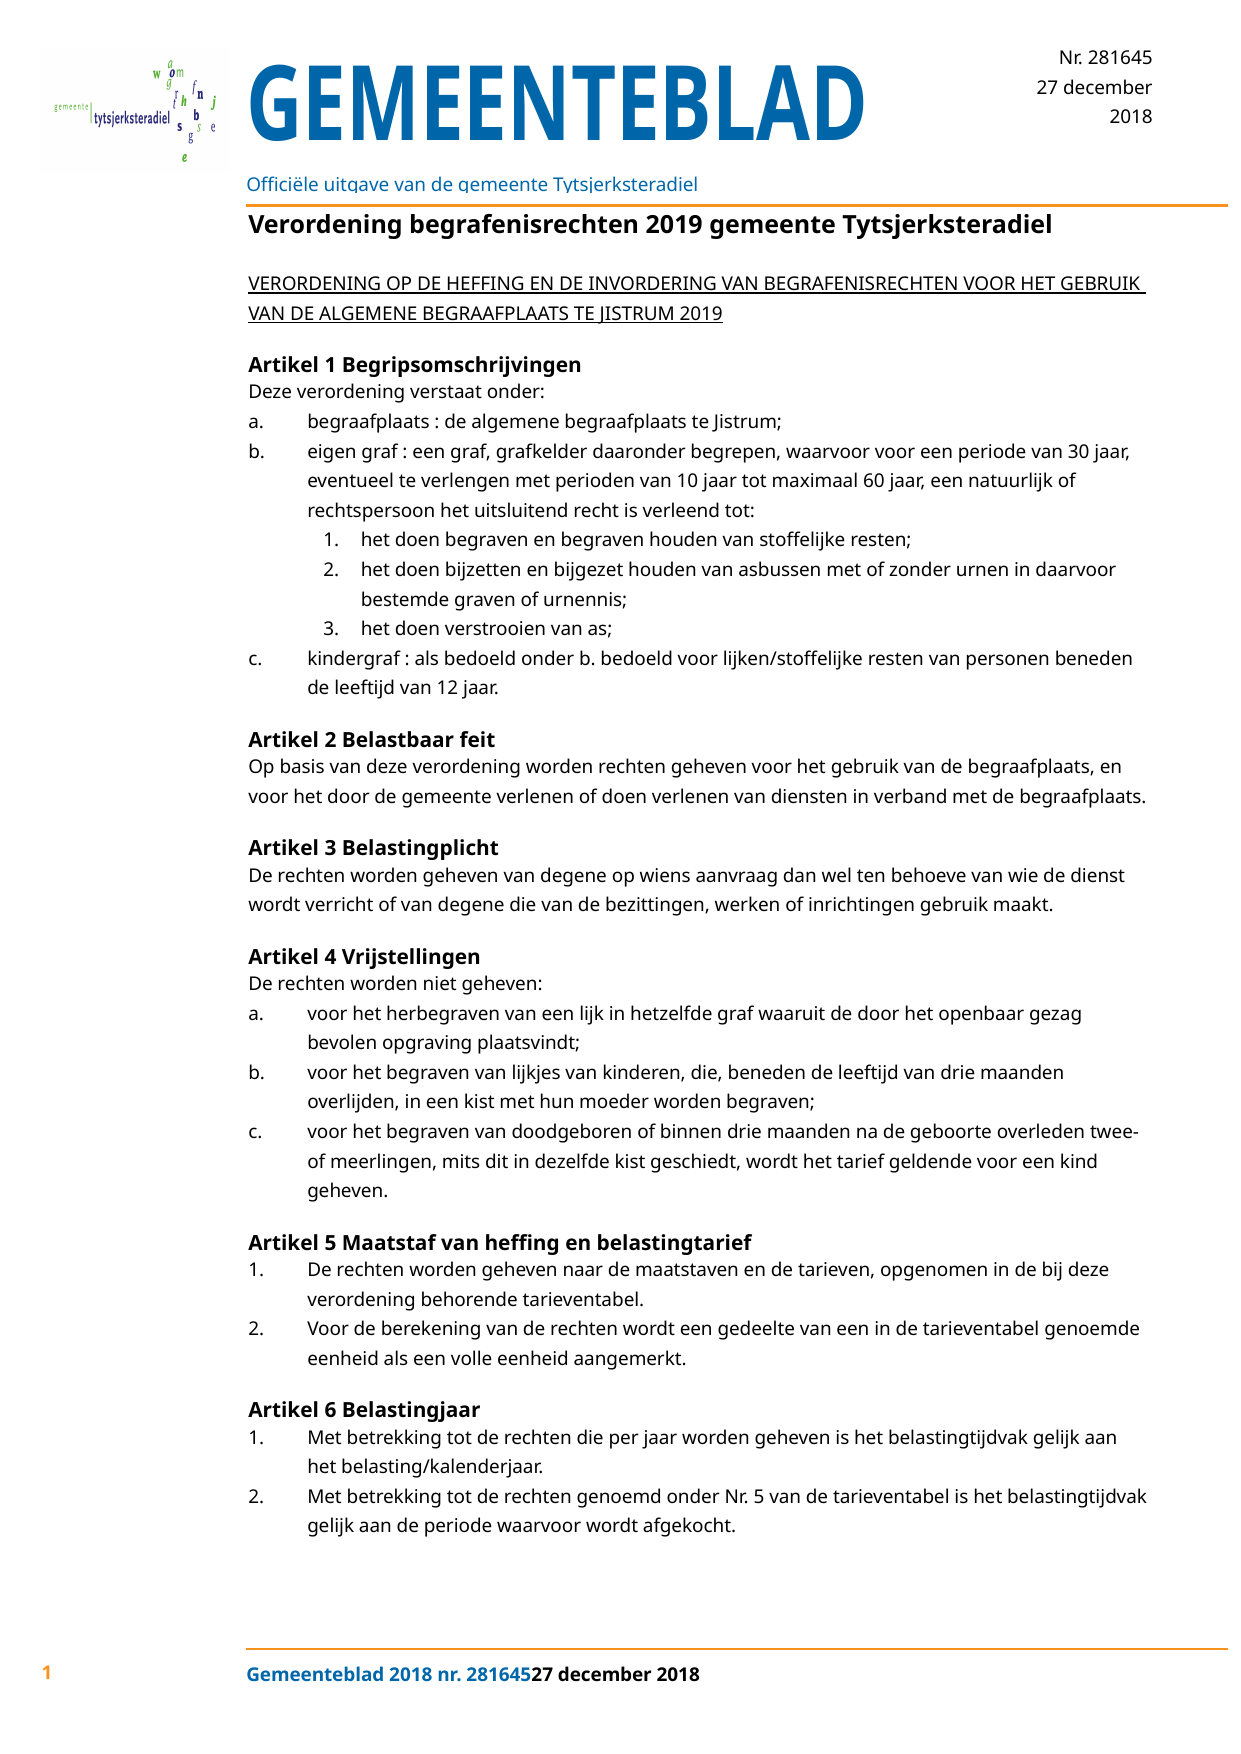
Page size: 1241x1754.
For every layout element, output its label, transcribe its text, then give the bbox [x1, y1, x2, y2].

list het doen bijzetten en bijgezet houden van asbussen met of zonder urnen in daarvoor bestemde graven of urnennis; [323, 556, 1152, 612]
list Met betrekking tot de rechten die per jaar worden geheven is het belastingtijdvak gelijk aan het belasting/kalenderjaar. [248, 1424, 1152, 1479]
text Verordening begrafenisrechten 2019 gemeente Tytsjerksteradiel [248, 207, 1152, 241]
text Artikel 3 Belastingplicht [248, 833, 1152, 862]
text Deze verordening verstaat onder: [248, 379, 1152, 404]
list Met betrekking tot de rechten genoemd onder Nr. 5 van de tarieventabel is het belastingtijdvak gelijk aan de periode waarvoor wordt afgekocht. [248, 1483, 1152, 1538]
text Artikel 2 Belastbaar feit [248, 725, 1152, 753]
list Voor de berekening van de rechten wordt een gedeelte van een in de tarieventabel genoemde eenheid als een volle eenheid aangemerkt. [248, 1315, 1152, 1371]
text De rechten worden geheven van degene op wiens aanvraag dan wel ten behoeve van wie de dienst wordt verricht of van degene die van de bezittingen, werken of inrichtingen gebruik maakt. [248, 862, 1152, 917]
text Artikel 6 Belastingjaar [248, 1395, 1152, 1424]
list het doen begraven en begraven houden van stoffelijke resten; [323, 527, 1152, 552]
text Op basis van deze verordening worden rechten geheven voor het gebruik van de begraafplaats, en voor het door de gemeente verlenen of doen verlenen van diensten in verband met de begraafplaats. [248, 753, 1152, 809]
text Artikel 1 Begripsomschrijvingen [248, 350, 1152, 379]
list De rechten worden geheven naar de maatstaven en de tarieven, opgenomen in de bij deze verordening behorende tarieventabel. [248, 1256, 1152, 1312]
text Artikel 4 Vrijstellingen [248, 942, 1152, 970]
list voor het herbegraven van een lijk in hetzelfde graf waaruit de door het openbaar gezag bevolen opgraving plaatsvindt; [248, 1000, 1152, 1055]
list kindergraf : als bedoeld onder b. bedoeld voor lijken/stoffelijke resten van personen beneden de leeftijd van 12 jaar. [248, 645, 1152, 700]
text VERORDENING OP DE HEFFING EN DE INVORDERING VAN BEGRAFENISRECHTEN VOOR HET GEBRUIK VAN DE ALGEMENE BEGRAAFPLAATS TE JISTRUM 2019 [248, 270, 1152, 326]
list voor het begraven van doodgeboren of binnen drie maanden na de geboorte overleden twee- of meerlingen, mits dit in dezelfde kist geschiedt, wordt het tarief geldende voor een kind geheven. [248, 1118, 1152, 1203]
text De rechten worden niet geheven: [248, 970, 1152, 996]
text Artikel 5 Maatstaf van heffing en belastingtarief [248, 1228, 1152, 1256]
list voor het begraven van lijkjes van kinderen, die, beneden de leeftijd van drie maanden overlijden, in een kist met hun moeder worden begraven; [248, 1059, 1152, 1114]
list begraafplaats : de algemene begraafplaats te Jistrum; [248, 408, 1152, 434]
picture [41, 47, 231, 172]
list eigen graf : een graf, grafkelder daaronder begrepen, waarvoor voor een periode van 30 jaar, eventueel te verlengen met perioden van 10 jaar tot maximaal 60 jaar, een natuurlijk of rechtspersoon het uitsluitend recht is verleend tot: [248, 438, 1152, 523]
list het doen verstrooien van as; [323, 615, 1152, 641]
